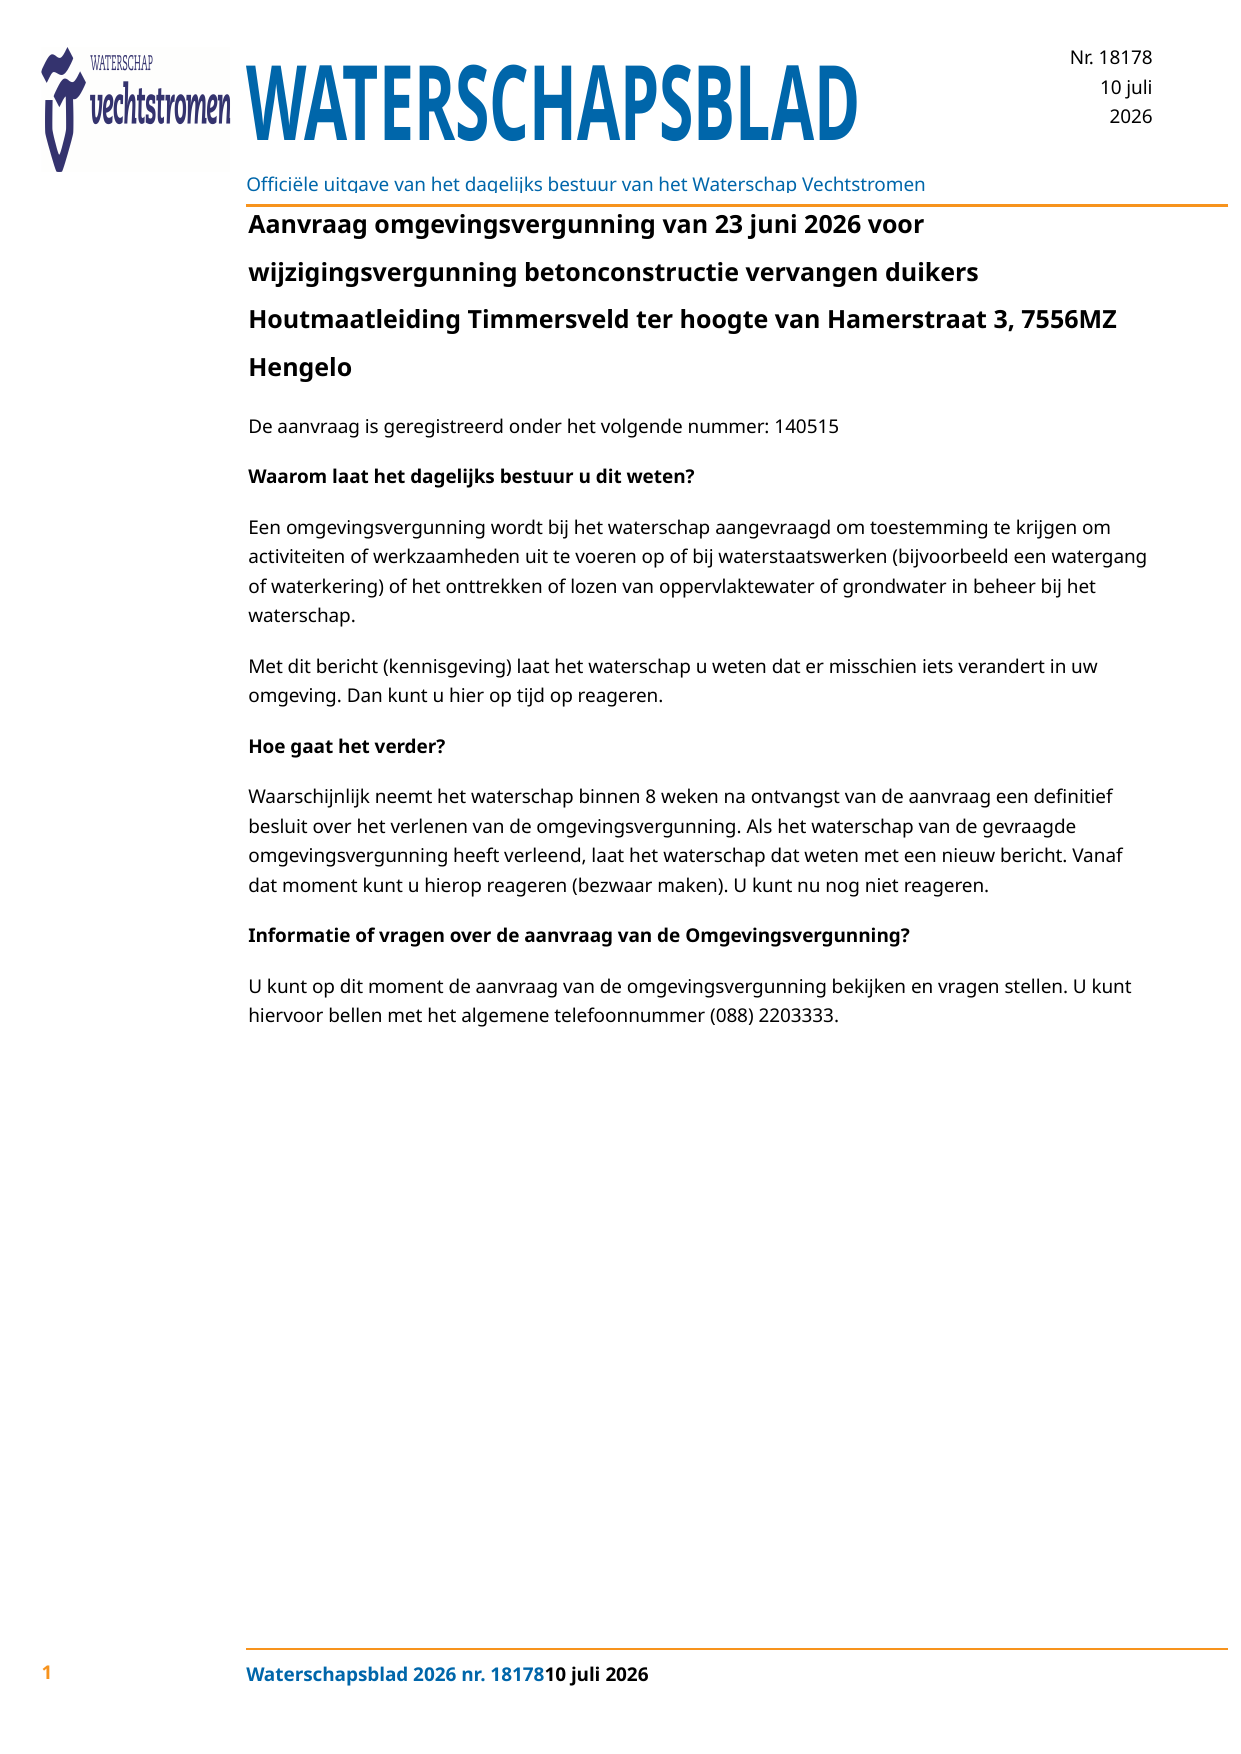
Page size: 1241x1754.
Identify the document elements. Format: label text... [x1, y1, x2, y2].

text Aanvraag omgevingsvergunning van 23 juni 2026 voor wijzigingsvergunning betonconstructie vervangen duikers Houtmaatleiding Timmersveld ter hoogte van Hamerstraat 3, 7556MZ Hengelo [248, 207, 1152, 384]
text Met dit bericht (kennisgeving) laat het waterschap u weten dat er misschien iets verandert in uw omgeving. Dan kunt u hier op tijd op reageren. [248, 653, 1152, 708]
text De aanvraag is geregistreerd onder het volgende nummer: 140515 [248, 413, 1152, 439]
text Informatie of vragen over de aanvraag van de Omgevingsvergunning? [248, 923, 1152, 948]
text U kunt op dit moment de aanvraag van de omgevingsvergunning bekijken en vragen stellen. U kunt hiervoor bellen met het algemene telefoonnummer (088) 2203333. [248, 973, 1152, 1028]
text Waarom laat het dagelijks bestuur u dit weten? [248, 463, 1152, 489]
picture [41, 47, 231, 172]
text Waarschijnlijk neemt het waterschap binnen 8 weken na ontvangst van de aanvraag een definitief besluit over het verlenen van de omgevingsvergunning. Als het waterschap van de gevraagde omgevingsvergunning heeft verleend, laat het waterschap dat weten met een nieuw bericht. Vanaf dat moment kunt u hierop reageren (bezwaar maken). U kunt nu nog niet reageren. [248, 783, 1152, 898]
text Een omgevingsvergunning wordt bij het waterschap aangevraagd om toestemming te krijgen om activiteiten of werkzaamheden uit te voeren op of bij waterstaatswerken (bijvoorbeeld een watergang of waterkering) of het onttrekken of lozen van oppervlaktewater of grondwater in beheer bij het waterschap. [248, 514, 1152, 628]
text Hoe gaat het verder? [248, 733, 1152, 759]
